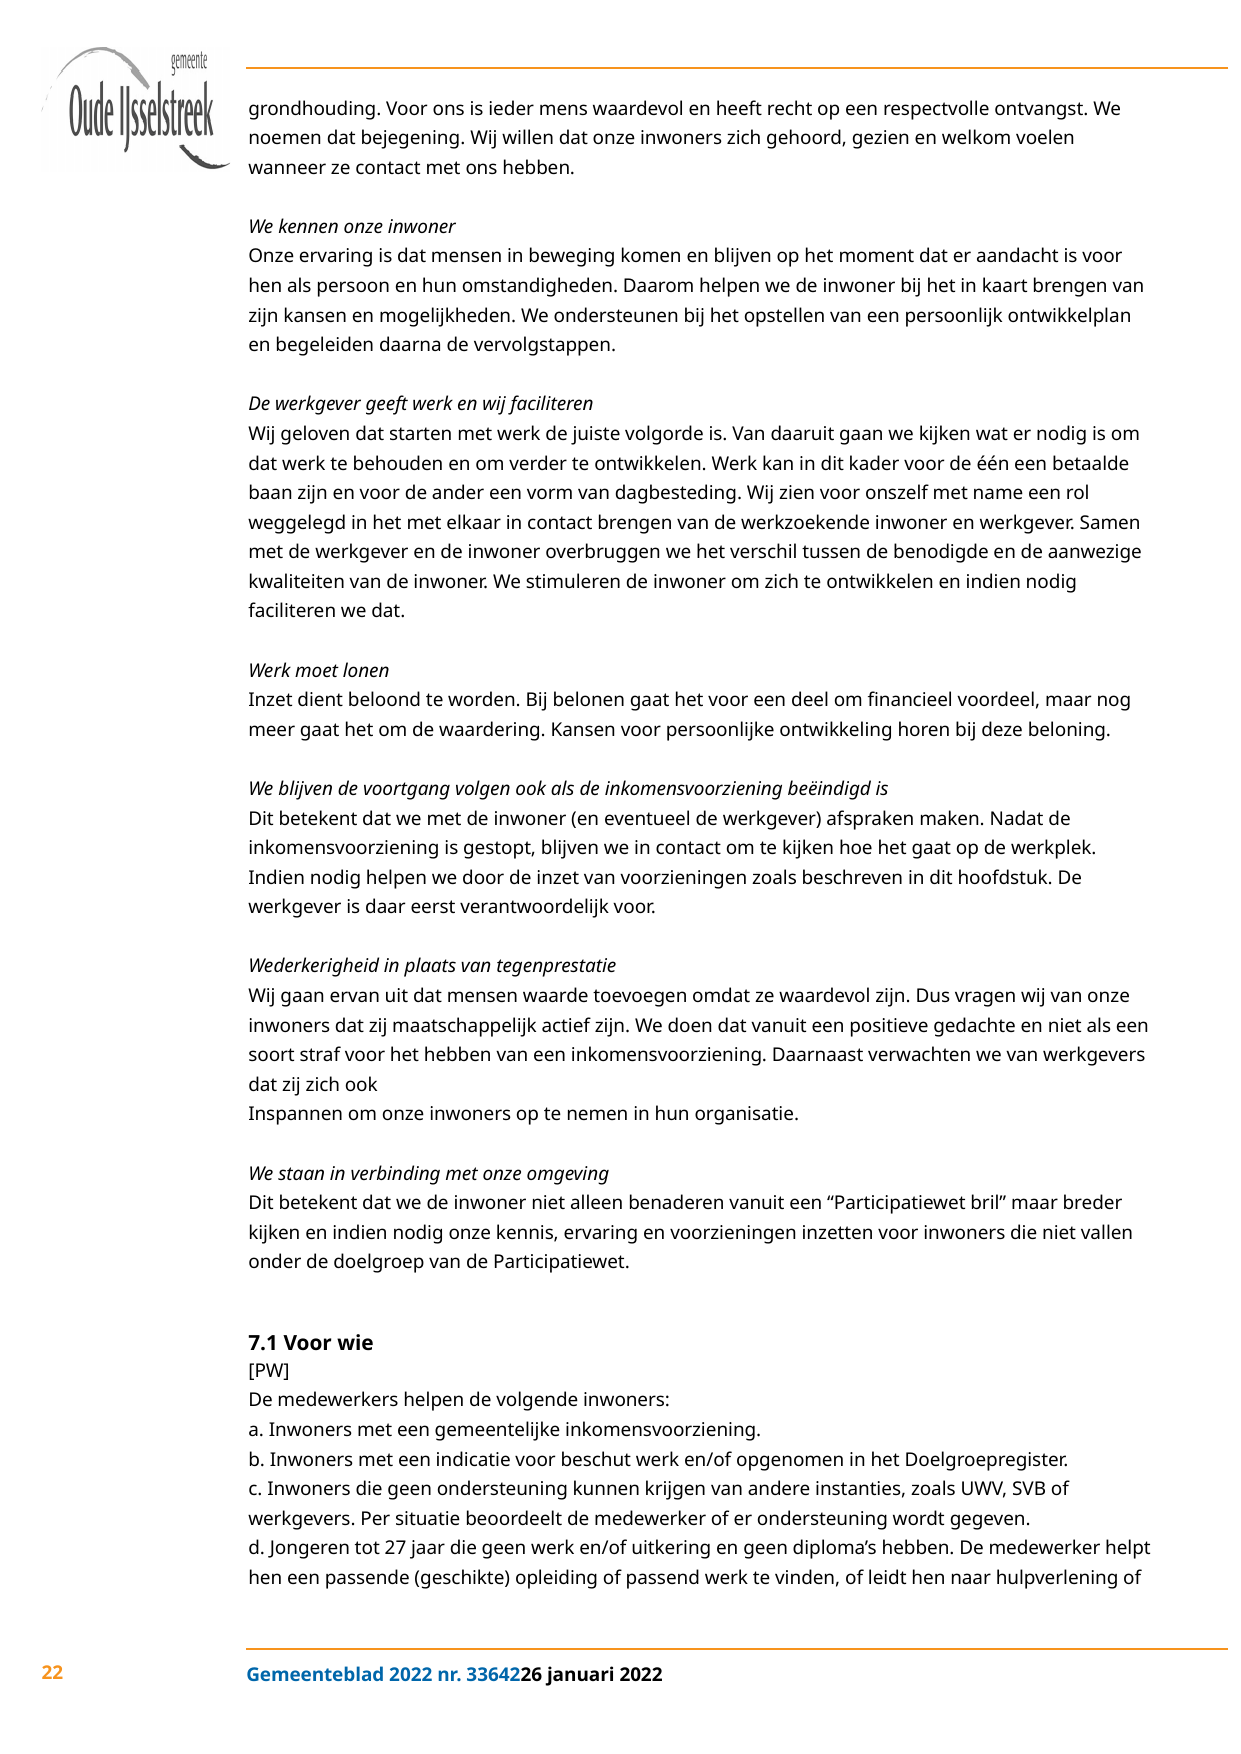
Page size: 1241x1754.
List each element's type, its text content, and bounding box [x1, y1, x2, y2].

text Inspannen om onze inwoners op te nemen in hun organisatie. [248, 1101, 1152, 1126]
picture [41, 47, 231, 172]
text Onze ervaring is dat mensen in beweging komen en blijven op het moment dat er aandacht is voor hen als persoon en hun omstandigheden. Daarom helpen we de inwoner bij het in kaart brengen van zijn kansen en mogelijkheden. We ondersteunen bij het opstellen van een persoonlijk ontwikkelplan en begeleiden daarna de vervolgstappen. [248, 243, 1152, 357]
text De werkgever geeft werk en wij faciliteren [248, 391, 1152, 416]
text Inzet dient beloond te worden. Bij belonen gaat het voor een deel om financieel voordeel, maar nog meer gaat het om de waardering. Kansen voor persoonlijke ontwikkeling horen bij deze beloning. [248, 686, 1152, 742]
text d. Jongeren tot 27 jaar die geen werk en/of uitkering en geen diploma’s hebben. De medewerker helpt hen een passende (geschikte) opleiding of passend werk te vinden, of leidt hen naar hulpverlening of [248, 1534, 1152, 1590]
text Wij gaan ervan uit dat mensen waarde toevoegen omdat ze waardevol zijn. Dus vragen wij van onze inwoners dat zij maatschappelijk actief zijn. We doen dat vanuit een positieve gedachte en niet als een soort straf voor het hebben van een inkomensvoorziening. Daarnaast verwachten we van werkgevers dat zij zich ook [248, 982, 1152, 1097]
text [PW] [248, 1357, 1152, 1383]
text Dit betekent dat we met de inwoner (en eventueel de werkgever) afspraken maken. Nadat de inkomensvoorziening is gestopt, blijven we in contact om te kijken hoe het gaat op de werkplek. Indien nodig helpen we door de inzet van voorzieningen zoals beschreven in dit hoofdstuk. De werkgever is daar eerst verantwoordelijk voor. [248, 805, 1152, 919]
text a. Inwoners met een gemeentelijke inkomensvoorziening. [248, 1416, 1152, 1442]
text Dit betekent dat we de inwoner niet alleen benaderen vanuit een “Participatiewet bril” maar breder kijken en indien nodig onze kennis, ervaring en voorzieningen inzetten voor inwoners die niet vallen onder de doelgroep van de Participatiewet. [248, 1189, 1152, 1274]
text We blijven de voortgang volgen ook als de inkomensvoorziening beëindigd is [248, 775, 1152, 801]
text Werk moet lonen [248, 657, 1152, 683]
text b. Inwoners met een indicatie voor beschut werk en/of opgenomen in het Doelgroepregister. [248, 1446, 1152, 1471]
text 7.1 Voor wie [248, 1328, 1152, 1357]
text De medewerkers helpen de volgende inwoners: [248, 1387, 1152, 1412]
text Wederkerigheid in plaats van tegenprestatie [248, 953, 1152, 978]
text We staan in verbinding met onze omgeving [248, 1160, 1152, 1186]
text We kennen onze inwoner [248, 213, 1152, 239]
text c. Inwoners die geen ondersteuning kunnen krijgen van andere instanties, zoals UWV, SVB of werkgevers. Per situatie beoordeelt de medewerker of er ondersteuning wordt gegeven. [248, 1475, 1152, 1531]
text grondhouding. Voor ons is ieder mens waardevol en heeft recht op een respectvolle ontvangst. We noemen dat bejegening. Wij willen dat onze inwoners zich gehoord, gezien en welkom voelen wanneer ze contact met ons hebben. [248, 95, 1152, 180]
text Wij geloven dat starten met werk de juiste volgorde is. Van daaruit gaan we kijken wat er nodig is om dat werk te behouden en om verder te ontwikkelen. Werk kan in dit kader voor de één een betaalde baan zijn en voor de ander een vorm van dagbesteding. Wij zien voor onszelf met name een rol weggelegd in het met elkaar in contact brengen van de werkzoekende inwoner en werkgever. Samen met de werkgever en de inwoner overbruggen we het verschil tussen de benodigde en de aanwezige kwaliteiten van de inwoner. We stimuleren de inwoner om zich te ontwikkelen en indien nodig faciliteren we dat. [248, 420, 1152, 623]
